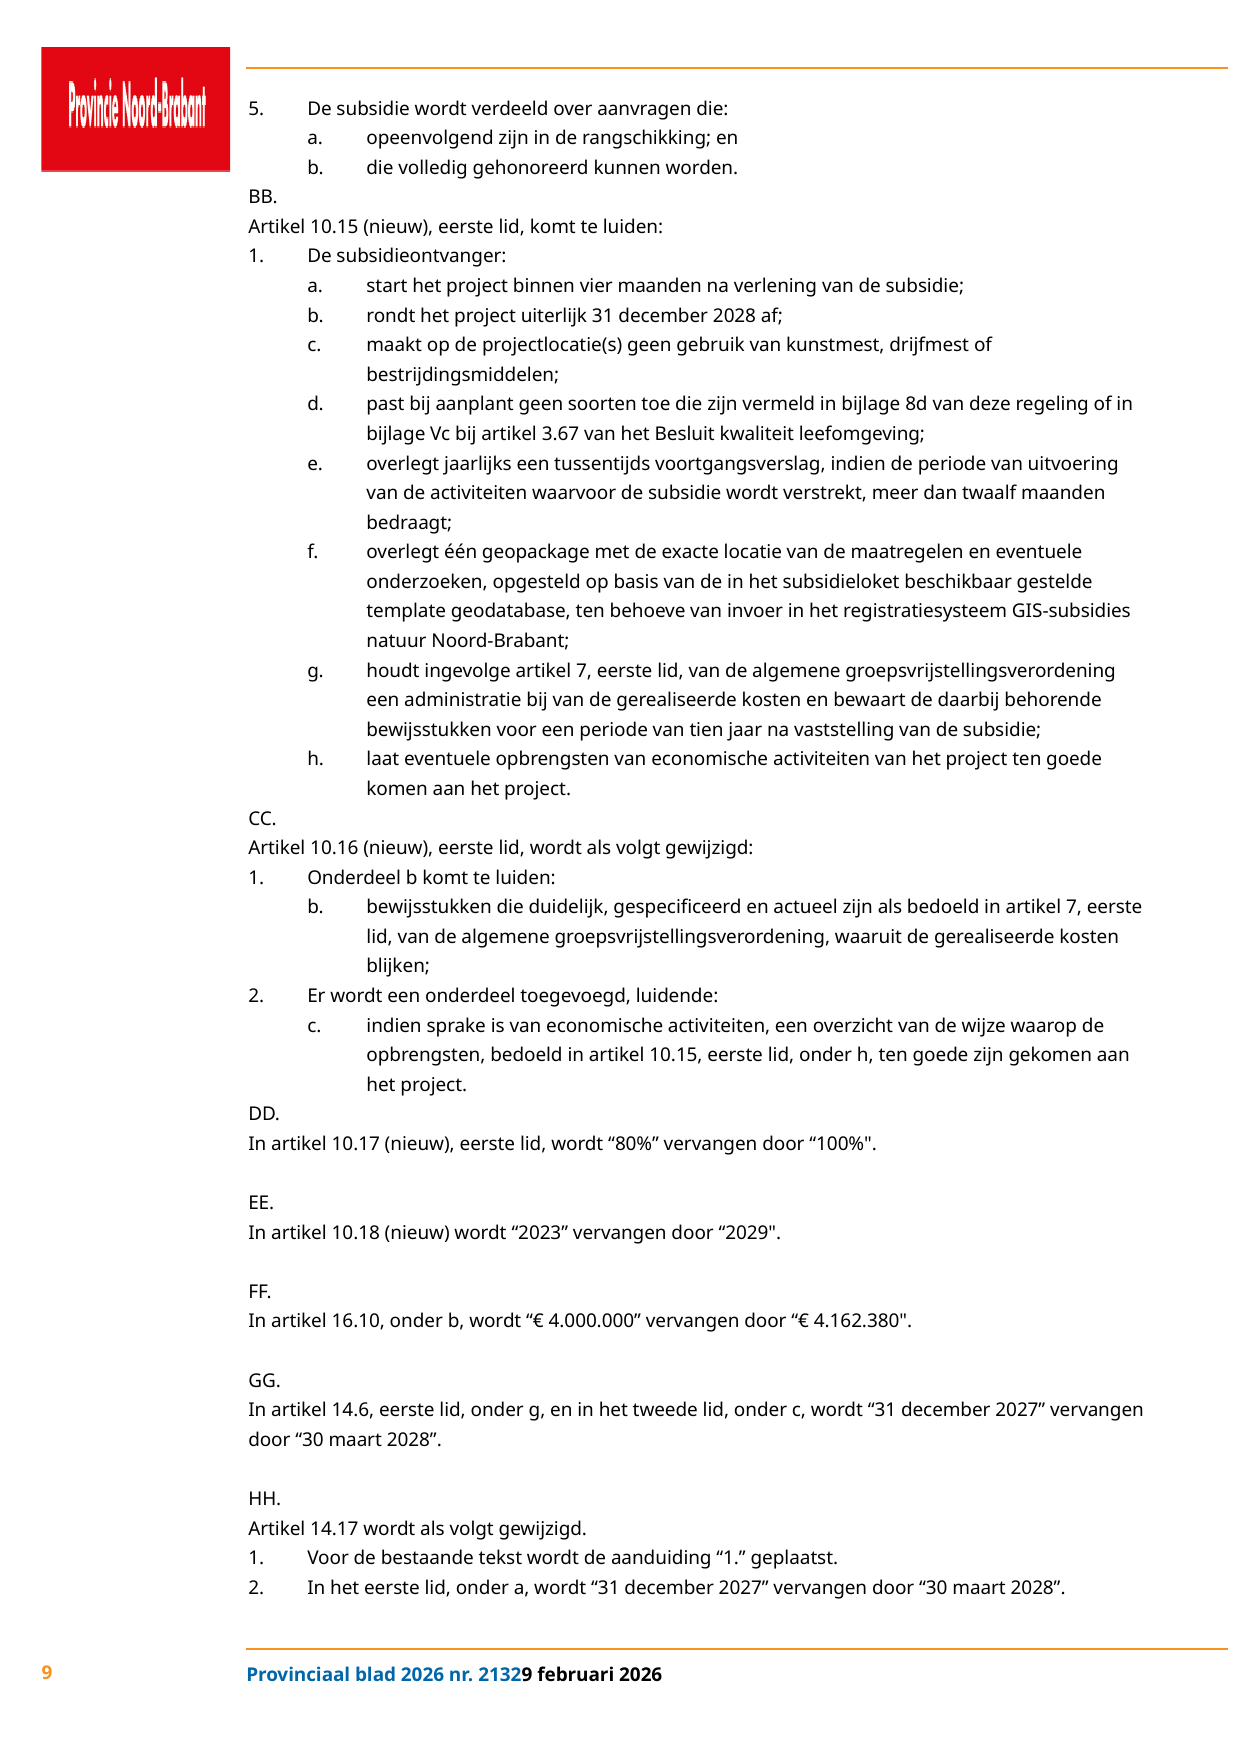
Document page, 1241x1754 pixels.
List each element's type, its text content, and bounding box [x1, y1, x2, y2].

list De subsidieontvanger: [248, 243, 1152, 268]
text GG. [248, 1367, 1152, 1393]
text HH. [248, 1485, 1152, 1511]
list rondt het project uiterlijk 31 december 2028 af; [307, 302, 1152, 328]
list Onderdeel b komt te luiden: [248, 864, 1152, 890]
text In artikel 10.18 (nieuw) wordt “2023” vervangen door “2029". [248, 1219, 1152, 1245]
text CC. [248, 805, 1152, 831]
text Artikel 14.17 wordt als volgt gewijzigd. [248, 1515, 1152, 1541]
list maakt op de projectlocatie(s) geen gebruik van kunstmest, drijfmest of bestrijdingsmiddelen; [307, 331, 1152, 387]
text BB. [248, 183, 1152, 209]
picture [41, 47, 231, 172]
list overlegt jaarlijks een tussentijds voortgangsverslag, indien de periode van uitvoering van de activiteiten waarvoor de subsidie wordt verstrekt, meer dan twaalf maanden bedraagt; [307, 450, 1152, 535]
text In artikel 16.10, onder b, wordt “€ 4.000.000” vervangen door “€ 4.162.380". [248, 1308, 1152, 1333]
list De subsidie wordt verdeeld over aanvragen die: [248, 95, 1152, 121]
text DD. [248, 1101, 1152, 1126]
list Voor de bestaande tekst wordt de aanduiding “1.” geplaatst. [248, 1544, 1152, 1570]
text FF. [248, 1278, 1152, 1304]
list bewijsstukken die duidelijk, gespecificeerd en actueel zijn als bedoeld in artikel 7, eerste lid, van de algemene groepsvrijstellingsverordening, waaruit de gerealiseerde kosten blijken; [307, 893, 1152, 978]
list die volledig gehonoreerd kunnen worden. [307, 154, 1152, 180]
list start het project binnen vier maanden na verlening van de subsidie; [307, 272, 1152, 298]
list houdt ingevolge artikel 7, eerste lid, van de algemene groepsvrijstellingsverordening een administratie bij van de gerealiseerde kosten en bewaart de daarbij behorende bewijsstukken voor een periode van tien jaar na vaststelling van de subsidie; [307, 657, 1152, 742]
list In het eerste lid, onder a, wordt “31 december 2027” vervangen door “30 maart 2028”. [248, 1574, 1152, 1600]
list laat eventuele opbrengsten van economische activiteiten van het project ten goede komen aan het project. [307, 746, 1152, 801]
text In artikel 10.17 (nieuw), eerste lid, wordt “80%” vervangen door “100%". [248, 1130, 1152, 1156]
text In artikel 14.6, eerste lid, onder g, en in het tweede lid, onder c, wordt “31 december 2027” vervangen door “30 maart 2028”. [248, 1396, 1152, 1452]
list Er wordt een onderdeel toegevoegd, luidende: [248, 982, 1152, 1008]
text EE. [248, 1189, 1152, 1215]
text Artikel 10.15 (nieuw), eerste lid, komt te luiden: [248, 213, 1152, 239]
list opeenvolgend zijn in de rangschikking; en [307, 124, 1152, 150]
list indien sprake is van economische activiteiten, een overzicht van de wijze waarop de opbrengsten, bedoeld in artikel 10.15, eerste lid, onder h, ten goede zijn gekomen aan het project. [307, 1012, 1152, 1097]
text Artikel 10.16 (nieuw), eerste lid, wordt als volgt gewijzigd: [248, 834, 1152, 860]
list overlegt één geopackage met de exacte locatie van de maatregelen en eventuele onderzoeken, opgesteld op basis van de in het subsidieloket beschikbaar gestelde template geodatabase, ten behoeve van invoer in het registratiesysteem GIS-subsidies natuur Noord-Brabant; [307, 538, 1152, 653]
list past bij aanplant geen soorten toe die zijn vermeld in bijlage 8d van deze regeling of in bijlage Vc bij artikel 3.67 van het Besluit kwaliteit leefomgeving; [307, 391, 1152, 446]
